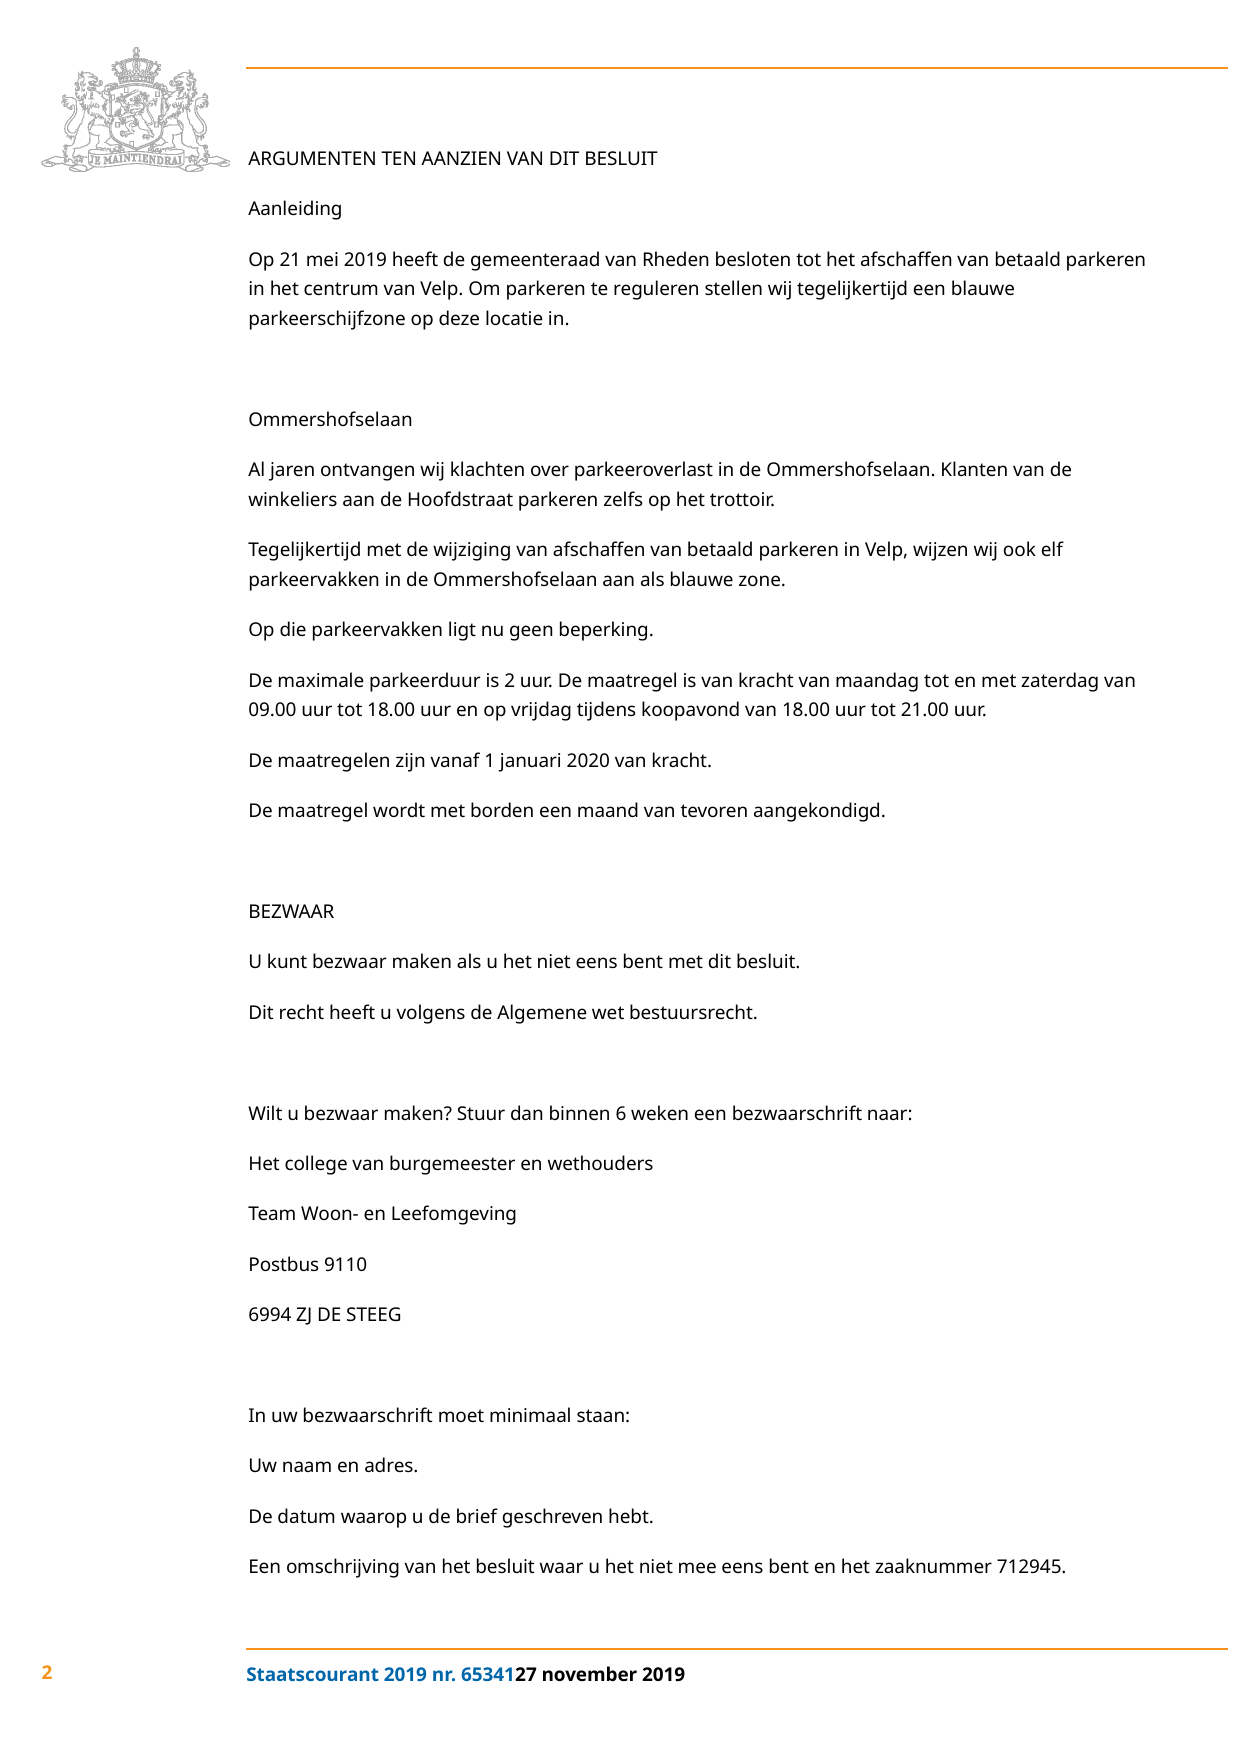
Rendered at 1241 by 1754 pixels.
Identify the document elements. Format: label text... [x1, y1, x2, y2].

text Ommershofselaan [248, 406, 1152, 432]
text ARGUMENTEN TEN AANZIEN VAN DIT BESLUIT [248, 145, 1152, 171]
text Tegelijkertijd met de wijziging van afschaffen van betaald parkeren in Velp, wijzen wij ook elf parkeervakken in de Ommershofselaan aan als blauwe zone. [248, 536, 1152, 592]
text Het college van burgemeester en wethouders [248, 1150, 1152, 1176]
text BEZWAAR [248, 898, 1152, 924]
text De maatregelen zijn vanaf 1 januari 2020 van kracht. [248, 747, 1152, 773]
text Postbus 9110 [248, 1251, 1152, 1277]
text Op 21 mei 2019 heeft de gemeenteraad van Rheden besloten tot het afschaffen van betaald parkeren in het centrum van Velp. Om parkeren te reguleren stellen wij tegelijkertijd een blauwe parkeerschijfzone op deze locatie in. [248, 246, 1152, 331]
text De maatregel wordt met borden een maand van tevoren aangekondigd. [248, 797, 1152, 823]
text Een omschrijving van het besluit waar u het niet mee eens bent en het zaaknummer 712945. [248, 1553, 1152, 1579]
text Team Woon- en Leefomgeving [248, 1201, 1152, 1226]
text Op die parkeervakken ligt nu geen beperking. [248, 616, 1152, 642]
text De datum waarop u de brief geschreven hebt. [248, 1503, 1152, 1529]
text 6994 ZJ DE STEEG [248, 1301, 1152, 1327]
text Al jaren ontvangen wij klachten over parkeeroverlast in de Ommershofselaan. Klanten van de winkeliers aan de Hoofdstraat parkeren zelfs op het trottoir. [248, 456, 1152, 512]
text Dit recht heeft u volgens de Algemene wet bestuursrecht. [248, 999, 1152, 1025]
text Uw naam en adres. [248, 1453, 1152, 1478]
text Aanleiding [248, 196, 1152, 221]
text U kunt bezwaar maken als u het niet eens bent met dit besluit. [248, 948, 1152, 974]
text De maximale parkeerduur is 2 uur. De maatregel is van kracht van maandag tot en met zaterdag van 09.00 uur tot 18.00 uur en op vrijdag tijdens koopavond van 18.00 uur tot 21.00 uur. [248, 667, 1152, 722]
text Wilt u bezwaar maken? Stuur dan binnen 6 weken een bezwaarschrift naar: [248, 1100, 1152, 1126]
text In uw bezwaarschrift moet minimaal staan: [248, 1402, 1152, 1428]
picture [41, 47, 231, 172]
